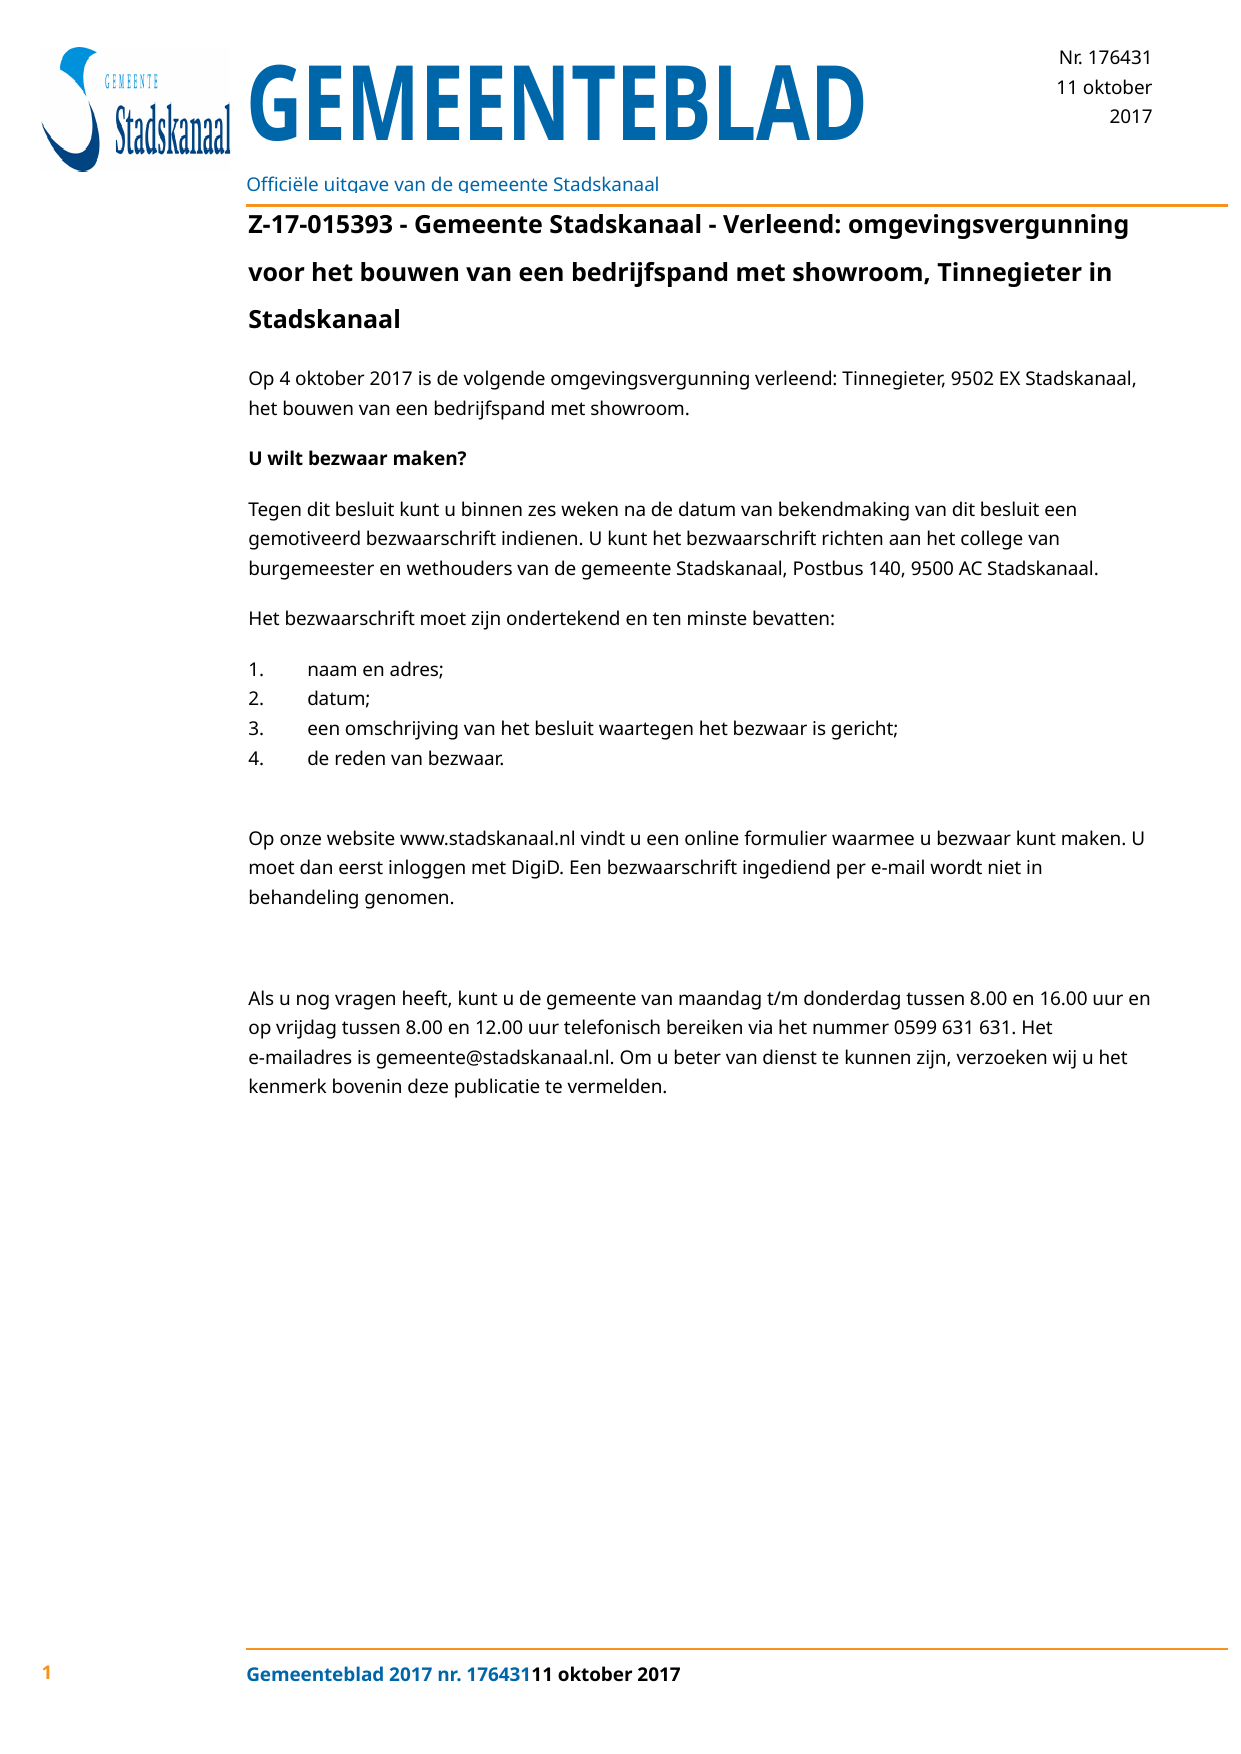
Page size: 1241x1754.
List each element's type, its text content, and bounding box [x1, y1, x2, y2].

list een omschrijving van het besluit waartegen het bezwaar is gericht; [248, 715, 1152, 741]
text Op onze website www.stadskanaal.nl vindt u een online formulier waarmee u bezwaar kunt maken. U moet dan eerst inloggen met DigiD. Een bezwaarschrift ingediend per e-mail wordt niet in behandeling genomen. [248, 825, 1152, 909]
list naam en adres; [248, 656, 1152, 682]
text Op 4 oktober 2017 is de volgende omgevingsvergunning verleend: Tinnegieter, 9502 EX Stadskanaal, het bouwen van een bedrijfspand met showroom. [248, 366, 1152, 421]
text U wilt bezwaar maken? [248, 446, 1152, 471]
picture [41, 47, 231, 172]
text Het bezwaarschrift moet zijn ondertekend en ten minste bevatten: [248, 606, 1152, 631]
list datum; [248, 686, 1152, 711]
text Als u nog vragen heeft, kunt u de gemeente van maandag t/m donderdag tussen 8.00 en 16.00 uur en op vrijdag tussen 8.00 en 12.00 uur telefonisch bereiken via het nummer 0599 631 631. Het e‑mailadres is gemeente@stadskanaal.nl. Om u beter van dienst te kunnen zijn, verzoeken wij u het kenmerk bovenin deze publicatie te vermelden. [248, 985, 1152, 1099]
list de reden van bezwaar. [248, 745, 1152, 770]
text Tegen dit besluit kunt u binnen zes weken na de datum van bekendmaking van dit besluit een gemotiveerd bezwaarschrift indienen. U kunt het bezwaarschrift richten aan het college van burgemeester en wethouders van de gemeente Stadskanaal, Postbus 140, 9500 AC Stadskanaal. [248, 496, 1152, 581]
text Z-17-015393 - Gemeente Stadskanaal - Verleend: omgevingsvergunning voor het bouwen van een bedrijfspand met showroom, Tinnegieter in Stadskanaal [248, 207, 1152, 336]
